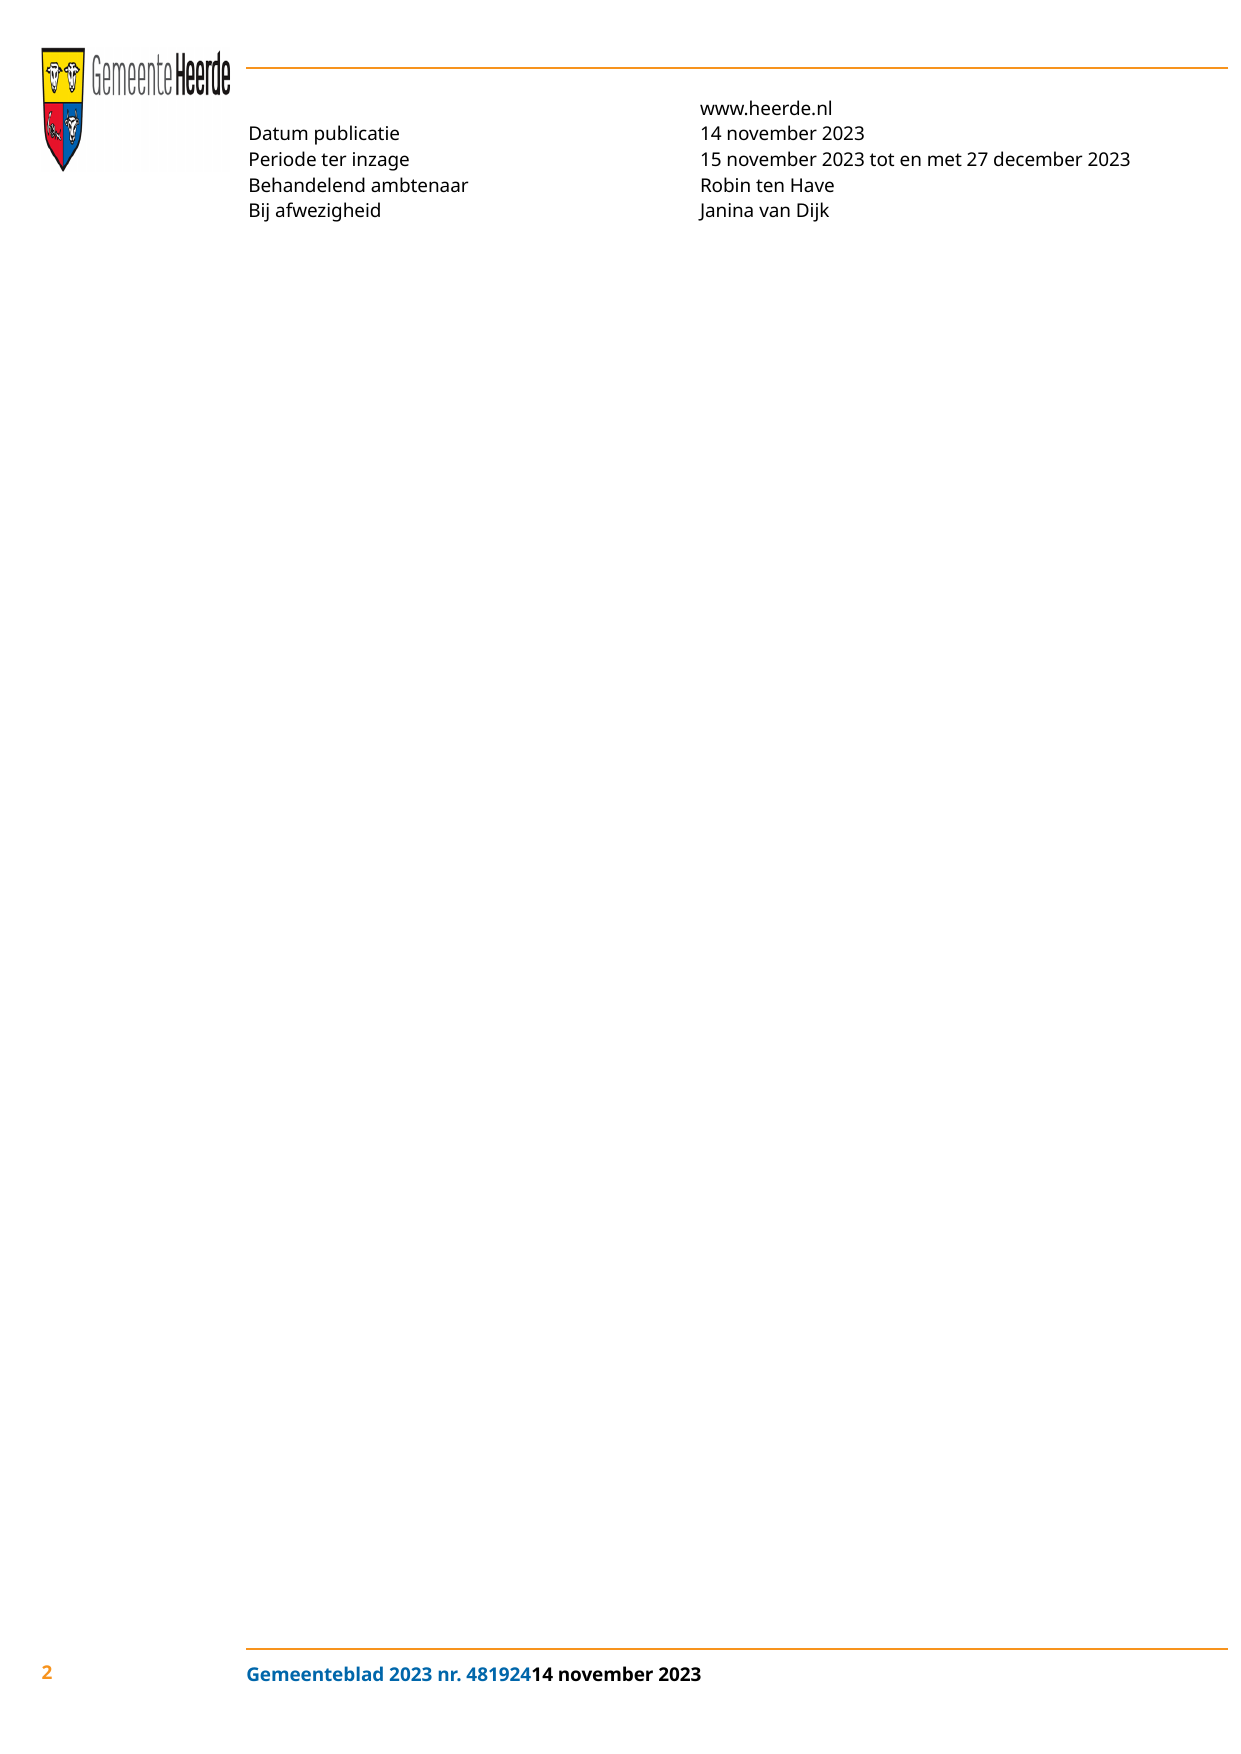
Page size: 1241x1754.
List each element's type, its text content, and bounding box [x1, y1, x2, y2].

table_cell Janina van Dijk [700, 198, 1152, 223]
table_cell 14 november 2023 [700, 121, 1152, 146]
table_cell Bij afwezigheid [248, 198, 700, 223]
table_header www.heerde.nl [700, 95, 1152, 121]
picture [41, 47, 231, 172]
table_cell 15 november 2023 tot en met 27 december 2023 [700, 146, 1152, 172]
table_cell Behandelend ambtenaar [248, 172, 700, 198]
table_cell Robin ten Have [700, 172, 1152, 198]
table_cell Datum publicatie [248, 121, 700, 146]
table_header [248, 95, 700, 121]
table_cell Periode ter inzage [248, 146, 700, 172]
